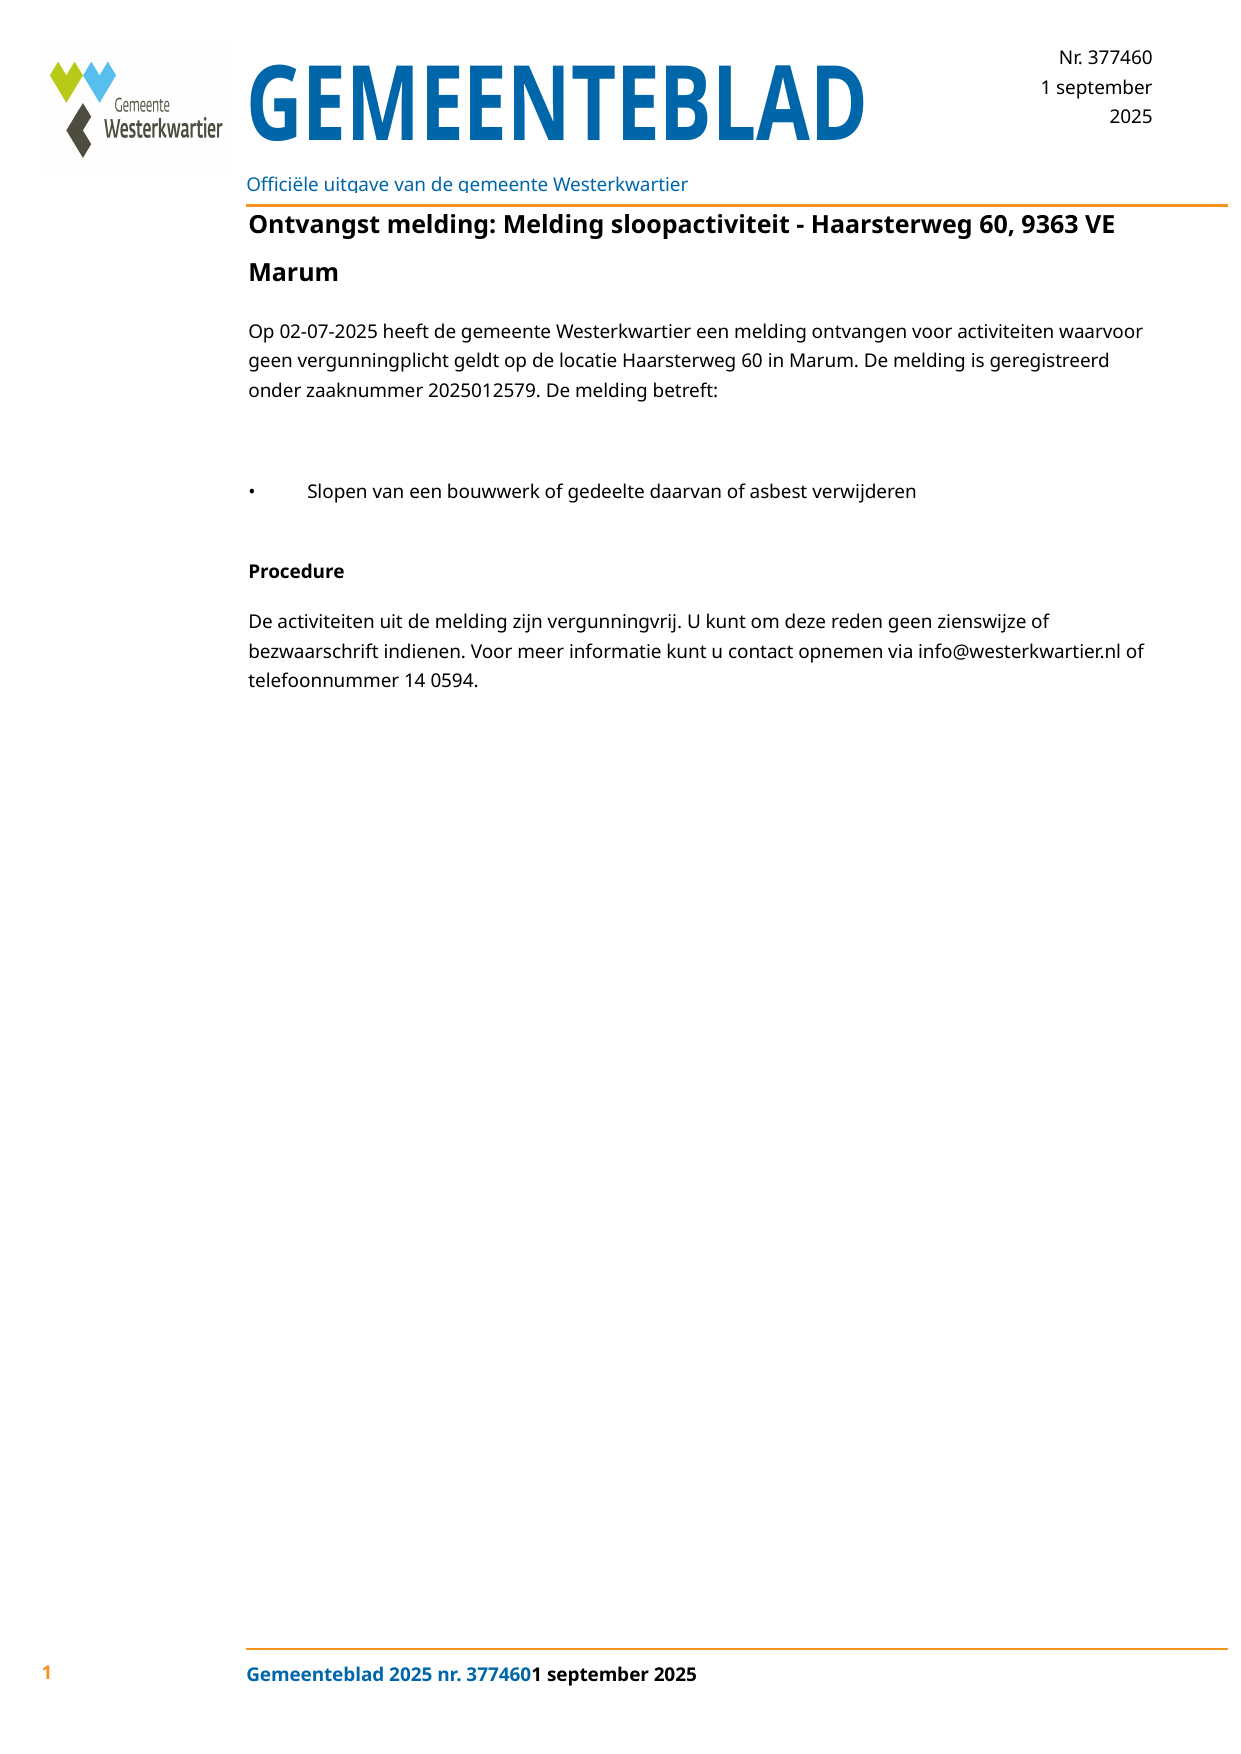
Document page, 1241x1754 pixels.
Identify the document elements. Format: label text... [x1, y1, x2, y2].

list Slopen van een bouwwerk of gedeelte daarvan of asbest verwijderen [248, 478, 1152, 504]
text Procedure [248, 558, 1152, 584]
text Op 02-07-2025 heeft de gemeente Westerkwartier een melding ontvangen voor activiteiten waarvoor geen vergunningplicht geldt op de locatie Haarsterweg 60 in Marum. De melding is geregistreerd onder zaaknummer 2025012579. De melding betreft: [248, 318, 1152, 403]
text Ontvangst melding: Melding sloopactiviteit - Haarsterweg 60, 9363 VE Marum [248, 207, 1152, 288]
picture [41, 47, 231, 172]
text De activiteiten uit de melding zijn vergunningvrij. U kunt om deze reden geen zienswijze of bezwaarschrift indienen. Voor meer informatie kunt u contact opnemen via info@westerkwartier.nl of telefoonnummer 14 0594. [248, 608, 1152, 693]
